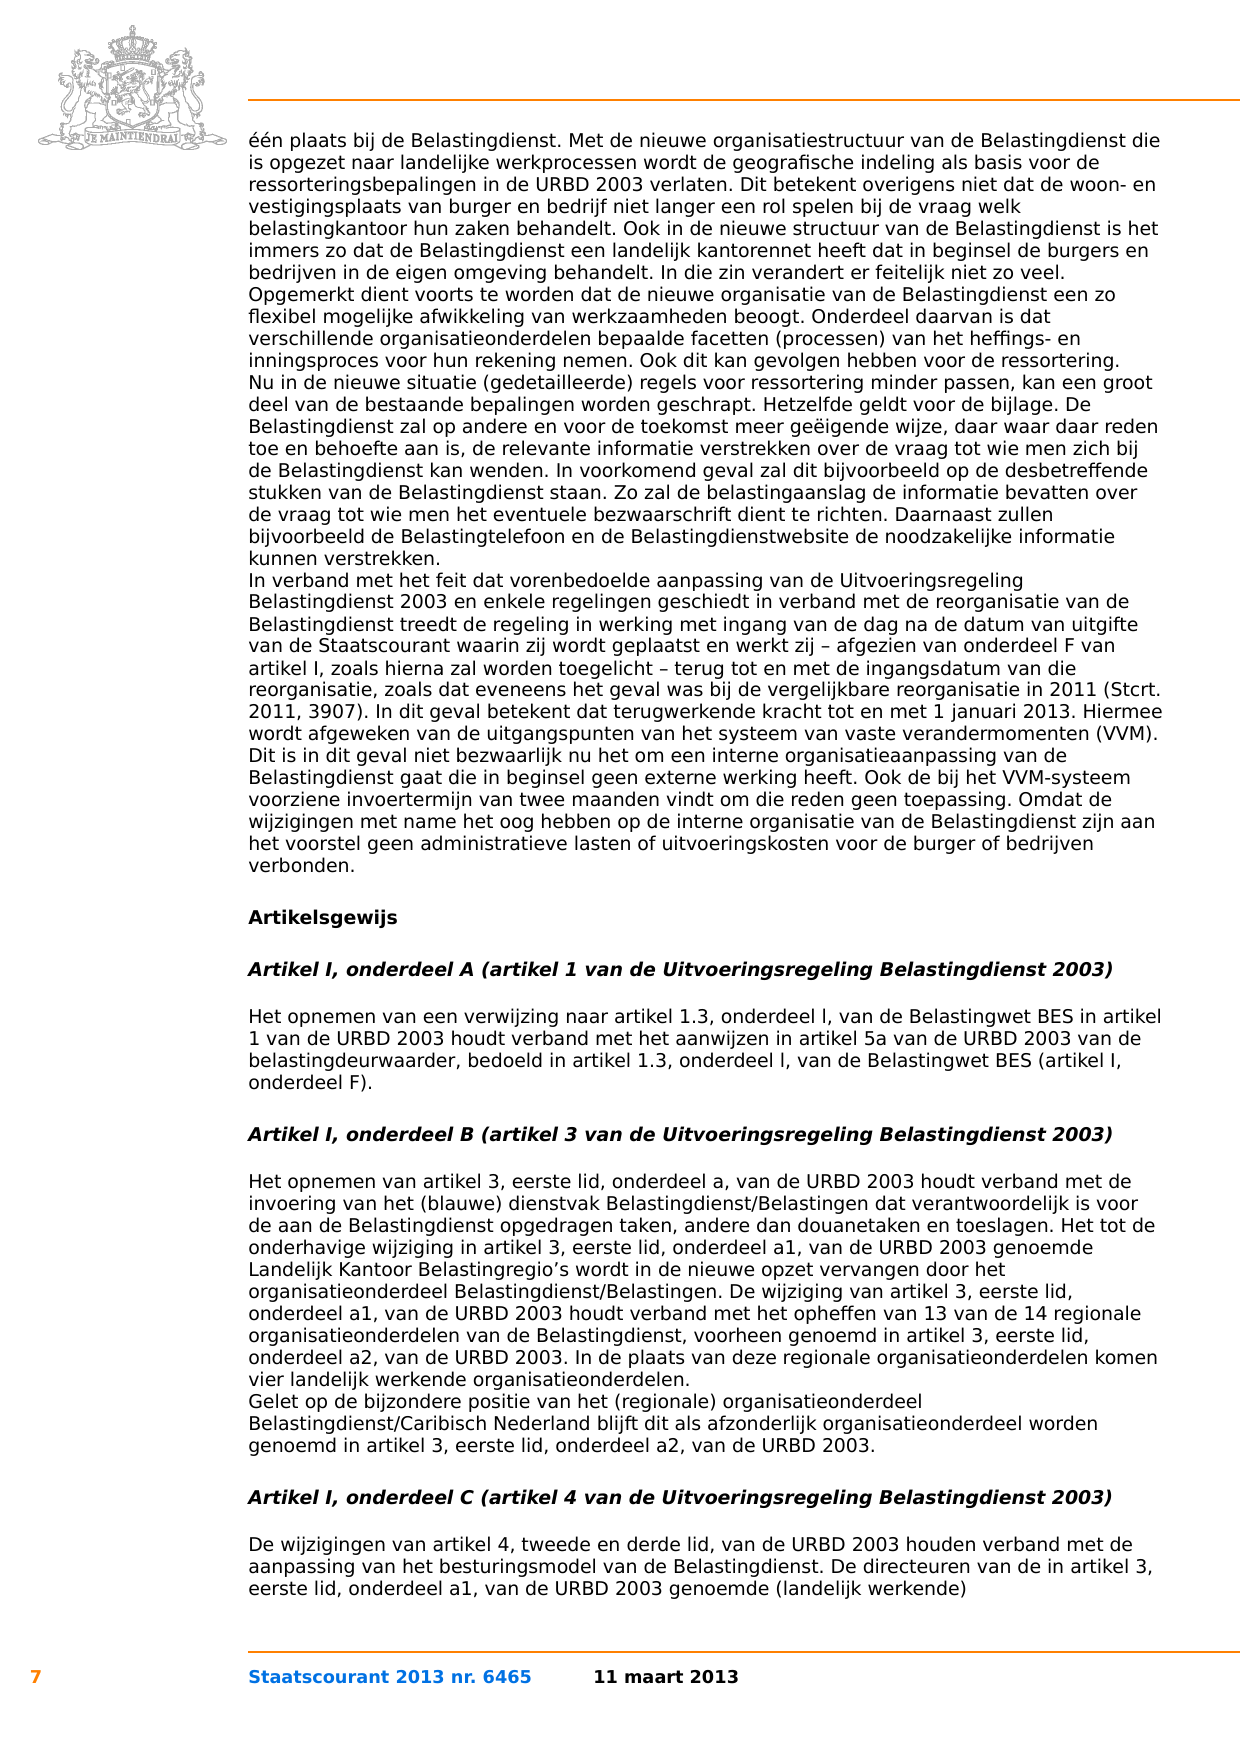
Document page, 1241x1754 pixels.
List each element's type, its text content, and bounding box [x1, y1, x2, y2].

subtitle Artikel I, onderdeel C (artikel 4 van de Uitvoeringsregeling Belastingdienst 2003) [248, 1487, 1163, 1509]
text Gelet op de bijzondere positie van het (regionale) organisatieonderdeel Belastingdienst/Caribisch Nederland blijft dit als afzonderlijk organisatieonderdeel worden genoemd in artikel 3, eerste lid, onderdeel a2, van de URBD 2003. [248, 1391, 1163, 1457]
subtitle Artikelsgewijs [248, 907, 1163, 929]
text Nu in de nieuwe situatie (gedetailleerde) regels voor ressortering minder passen, kan een groot deel van de bestaande bepalingen worden geschrapt. Hetzelfde geldt voor de bijlage. De Belastingdienst zal op andere en voor de toekomst meer geëigende wijze, daar waar daar reden toe en behoefte aan is, de relevante informatie verstrekken over de vraag tot wie men zich bij de Belastingdienst kan wenden. In voorkomend geval zal dit bijvoorbeeld op de desbetreffende stukken van de Belastingdienst staan. Zo zal de belastingaanslag de informatie bevatten over de vraag tot wie men het eventuele bezwaarschrift dient te richten. Daarnaast zullen bijvoorbeeld de Belastingtelefoon en de Belastingdienstwebsite de noodzakelijke informatie kunnen verstrekken. [248, 372, 1163, 569]
text één plaats bij de Belastingdienst. Met de nieuwe organisatiestructuur van de Belastingdienst die is opgezet naar landelijke werkprocessen wordt de geografische indeling als basis voor de ressorteringsbepalingen in de URBD 2003 verlaten. Dit betekent overigens niet dat de woon- en vestigingsplaats van burger en bedrijf niet langer een rol spelen bij de vraag welk belastingkantoor hun zaken behandelt. Ook in de nieuwe structuur van de Belastingdienst is het immers zo dat de Belastingdienst een landelijk kantorennet heeft dat in beginsel de burgers en bedrijven in de eigen omgeving behandelt. In die zin verandert er feitelijk niet zo veel. Opgemerkt dient voorts te worden dat de nieuwe organisatie van de Belastingdienst een zo flexibel mogelijke afwikkeling van werkzaamheden beoogt. Onderdeel daarvan is dat verschillende organisatieonderdelen bepaalde facetten (processen) van het heffings- en inningsproces voor hun rekening nemen. Ook dit kan gevolgen hebben voor de ressortering. [248, 130, 1163, 372]
text Het opnemen van artikel 3, eerste lid, onderdeel a, van de URBD 2003 houdt verband met de invoering van het (blauwe) dienstvak Belastingdienst/Belastingen dat verantwoordelijk is voor de aan de Belastingdienst opgedragen taken, andere dan douanetaken en toeslagen. Het tot de onderhavige wijziging in artikel 3, eerste lid, onderdeel a1, van de URBD 2003 genoemde Landelijk Kantoor Belastingregio’s wordt in de nieuwe opzet vervangen door het organisatieonderdeel Belastingdienst/Belastingen. De wijziging van artikel 3, eerste lid, onderdeel a1, van de URBD 2003 houdt verband met het opheffen van 13 van de 14 regionale organisatieonderdelen van de Belastingdienst, voorheen genoemd in artikel 3, eerste lid, onderdeel a2, van de URBD 2003. In de plaats van deze regionale organisatieonderdelen komen vier landelijk werkende organisatieonderdelen. [248, 1171, 1163, 1391]
picture [38, 25, 227, 150]
text Het opnemen van een verwijzing naar artikel 1.3, onderdeel l, van de Belastingwet BES in artikel 1 van de URBD 2003 houdt verband met het aanwijzen in artikel 5a van de URBD 2003 van de belastingdeurwaarder, bedoeld in artikel 1.3, onderdeel l, van de Belastingwet BES (artikel I, onderdeel F). [248, 1006, 1163, 1094]
subtitle Artikel I, onderdeel A (artikel 1 van de Uitvoeringsregeling Belastingdienst 2003) [248, 959, 1163, 981]
text In verband met het feit dat vorenbedoelde aanpassing van de Uitvoeringsregeling Belastingdienst 2003 en enkele regelingen geschiedt in verband met de reorganisatie van de Belastingdienst treedt de regeling in werking met ingang van de dag na de datum van uitgifte van de Staatscourant waarin zij wordt geplaatst en werkt zij – afgezien van onderdeel F van artikel I, zoals hierna zal worden toegelicht – terug tot en met de ingangsdatum van die reorganisatie, zoals dat eveneens het geval was bij de vergelijkbare reorganisatie in 2011 (Stcrt. 2011, 3907). In dit geval betekent dat terugwerkende kracht tot en met 1 januari 2013. Hiermee wordt afgeweken van de uitgangspunten van het systeem van vaste verandermomenten (VVM). Dit is in dit geval niet bezwaarlijk nu het om een interne organisatieaanpassing van de Belastingdienst gaat die in beginsel geen externe werking heeft. Ook de bij het VVM-systeem voorziene invoertermijn van twee maanden vindt om die reden geen toepassing. Omdat de wijzigingen met name het oog hebben op de interne organisatie van de Belastingdienst zijn aan het voorstel geen administratieve lasten of uitvoeringskosten voor de burger of bedrijven verbonden. [248, 569, 1163, 877]
text De wijzigingen van artikel 4, tweede en derde lid, van de URBD 2003 houden verband met de aanpassing van het besturingsmodel van de Belastingdienst. De directeuren van de in artikel 3, eerste lid, onderdeel a1, van de URBD 2003 genoemde (landelijk werkende) [248, 1534, 1163, 1600]
subtitle Artikel I, onderdeel B (artikel 3 van de Uitvoeringsregeling Belastingdienst 2003) [248, 1124, 1163, 1146]
